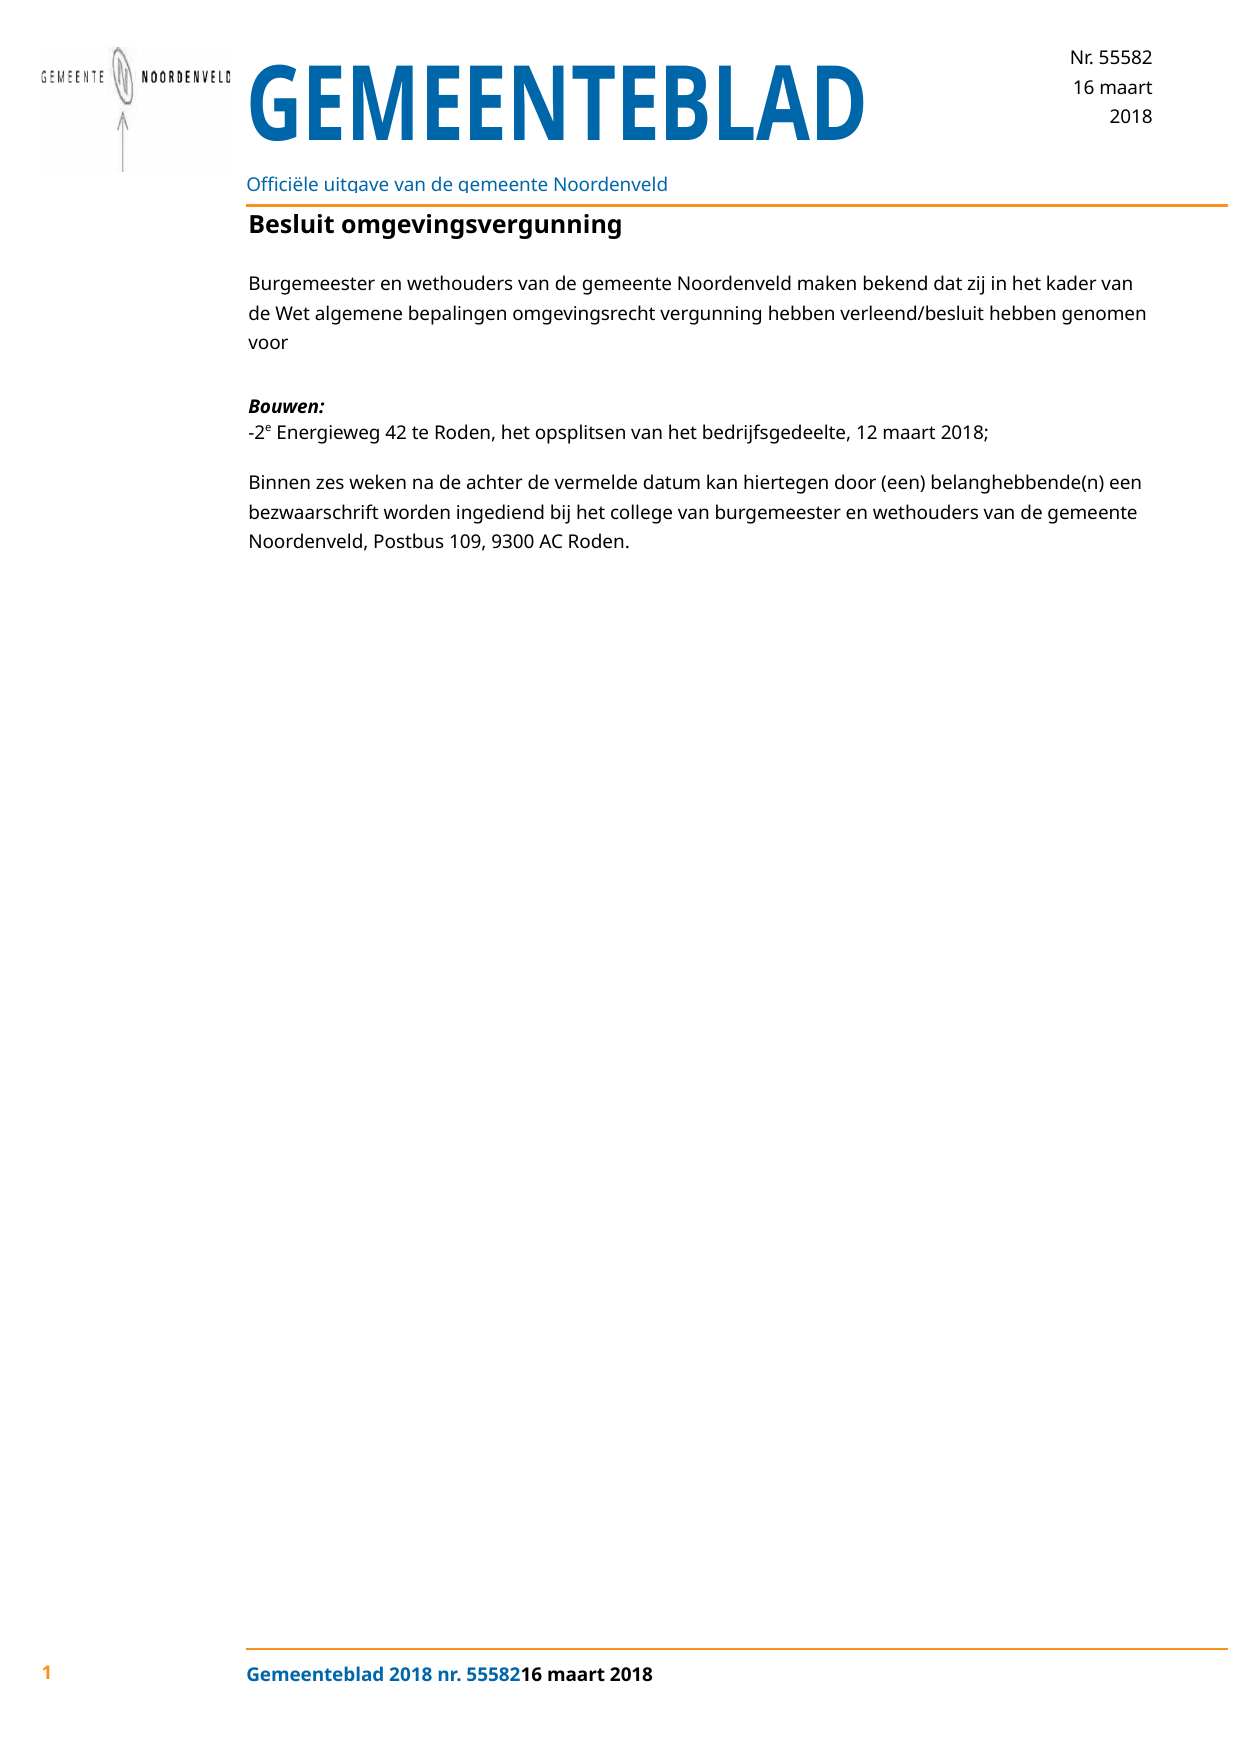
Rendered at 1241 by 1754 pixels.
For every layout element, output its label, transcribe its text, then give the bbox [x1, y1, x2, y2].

text Besluit omgevingsvergunning [248, 207, 1152, 241]
text Bouwen: [248, 393, 1152, 419]
text -2e Energieweg 42 te Roden, het opsplitsen van het bedrijfsgedeelte, 12 maart 2018; [248, 419, 1152, 445]
text Binnen zes weken na de achter de vermelde datum kan hiertegen door (een) belanghebbende(n) een bezwaarschrift worden ingediend bij het college van burgemeester en wethouders van de gemeente Noordenveld, Postbus 109, 9300 AC Roden. [248, 469, 1152, 554]
picture [41, 47, 231, 172]
text Burgemeester en wethouders van de gemeente Noordenveld maken bekend dat zij in het kader van de Wet algemene bepalingen omgevingsrecht vergunning hebben verleend/besluit hebben genomen voor [248, 270, 1152, 355]
